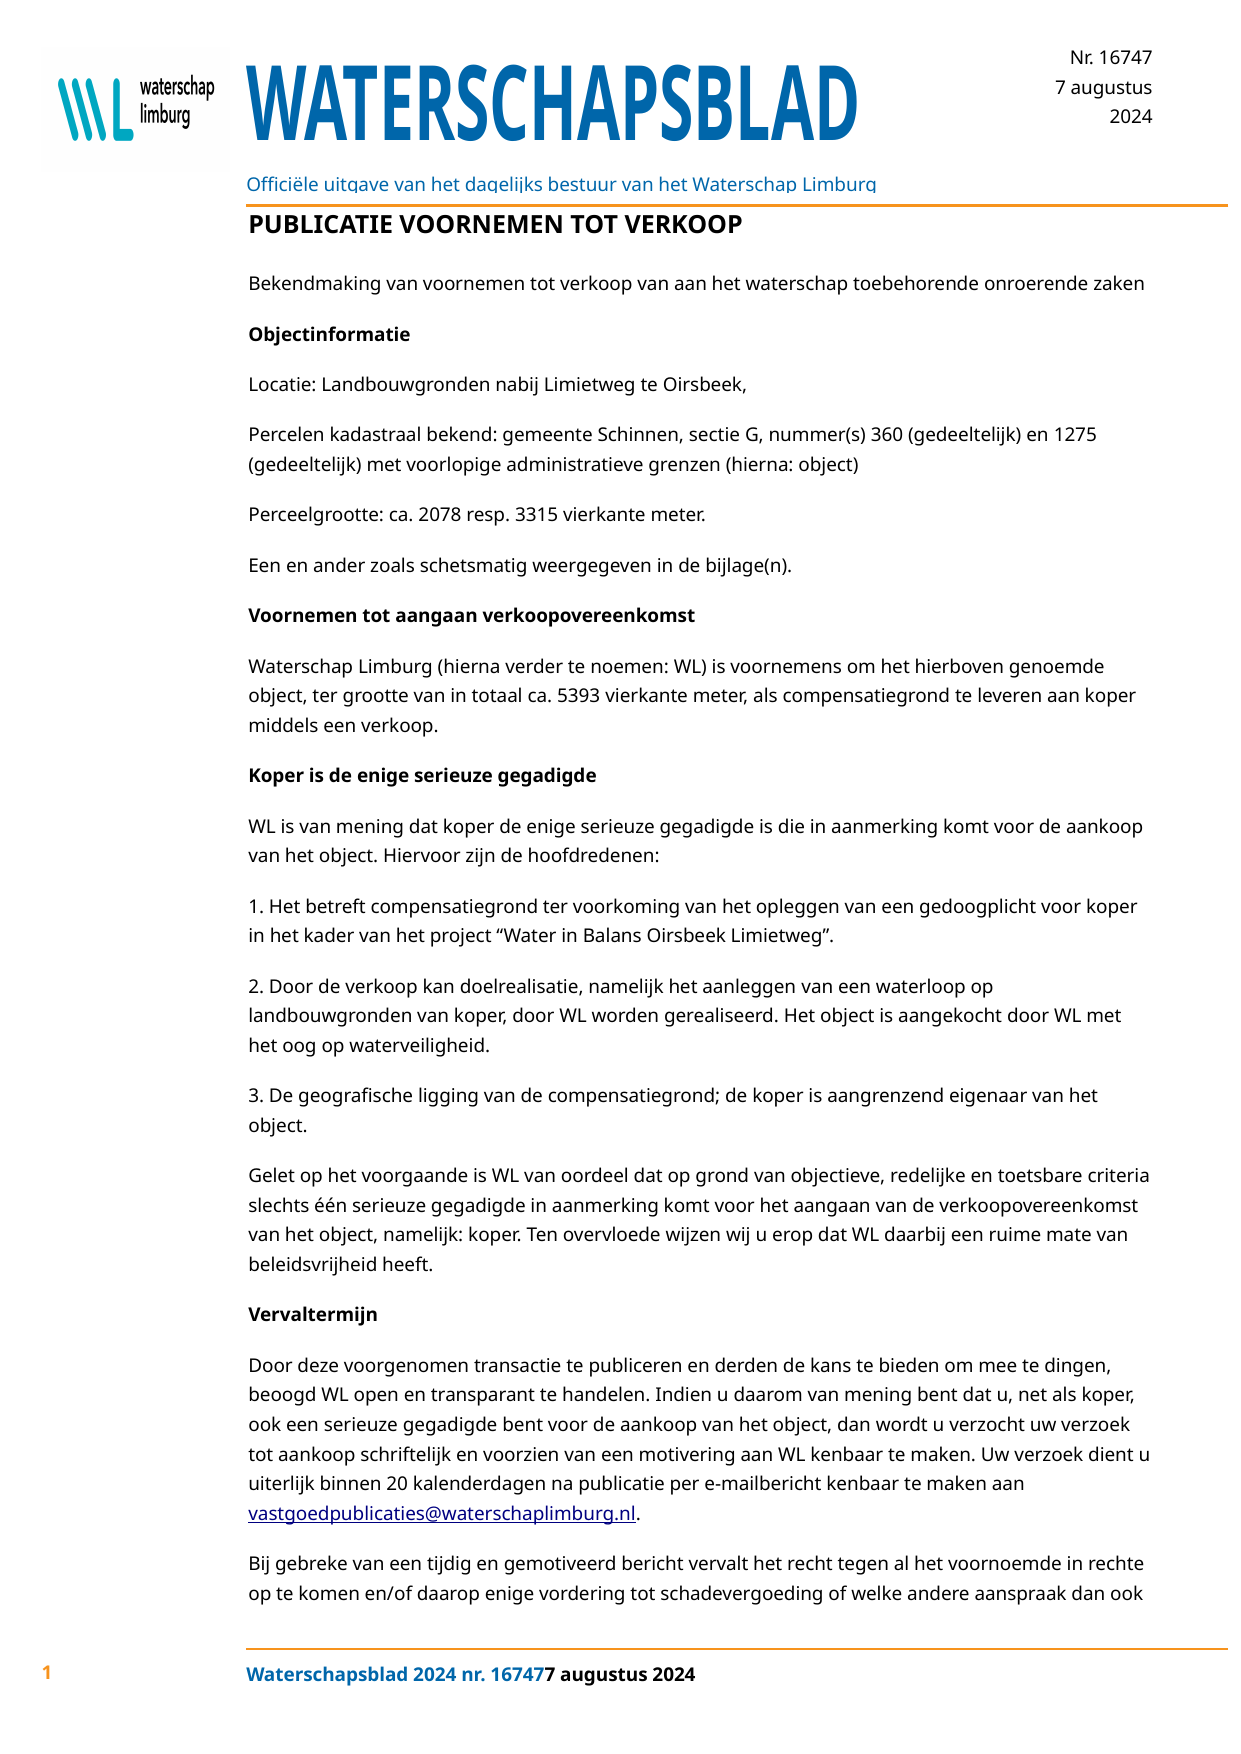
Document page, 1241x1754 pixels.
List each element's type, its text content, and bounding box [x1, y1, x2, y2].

text 2. Door de verkoop kan doelrealisatie, namelijk het aanleggen van een waterloop op landbouwgronden van koper, door WL worden gerealiseerd. Het object is aangekocht door WL met het oog op waterveiligheid. [248, 973, 1152, 1058]
text Bekendmaking van voornemen tot verkoop van aan het waterschap toebehorende onroerende zaken [248, 270, 1152, 296]
picture [41, 47, 231, 172]
text Een en ander zoals schetsmatig weergegeven in de bijlage(n). [248, 552, 1152, 578]
text 1. Het betreft compensatiegrond ter voorkoming van het opleggen van een gedoogplicht voor koper in het kader van het project “Water in Balans Oirsbeek Limietweg”. [248, 893, 1152, 948]
text WL is van mening dat koper de enige serieuze gegadigde is die in aanmerking komt voor de aankoop van het object. Hiervoor zijn de hoofdredenen: [248, 813, 1152, 868]
text Koper is de enige serieuze gegadigde [248, 762, 1152, 788]
text Bij gebreke van een tijdig en gemotiveerd bericht vervalt het recht tegen al het voornoemde in rechte op te komen en/of daarop enige vordering tot schadevergoeding of welke andere aanspraak dan ook [248, 1550, 1152, 1606]
text Vervaltermijn [248, 1302, 1152, 1327]
text Door deze voorgenomen transactie te publiceren en derden de kans te bieden om mee te dingen, beoogd WL open en transparant te handelen. Indien u daarom van mening bent dat u, net als koper, ook een serieuze gegadigde bent voor de aankoop van het object, dan wordt u verzocht uw verzoek tot aankoop schriftelijk en voorzien van een motivering aan WL kenbaar te maken. Uw verzoek dient u uiterlijk binnen 20 kalenderdagen na publicatie per e-mailbericht kenbaar te maken aan vastgoedpublicaties@waterschaplimburg.nl. [248, 1352, 1152, 1526]
text Perceelgrootte: ca. 2078 resp. 3315 vierkante meter. [248, 502, 1152, 527]
text Locatie: Landbouwgronden nabij Limietweg te Oirsbeek, [248, 371, 1152, 397]
text PUBLICATIE VOORNEMEN TOT VERKOOP [248, 207, 1152, 241]
text 3. De geografische ligging van de compensatiegrond; de koper is aangrenzend eigenaar van het object. [248, 1082, 1152, 1138]
text Percelen kadastraal bekend: gemeente Schinnen, sectie G, nummer(s) 360 (gedeeltelijk) en 1275 (gedeeltelijk) met voorlopige administratieve grenzen (hierna: object) [248, 422, 1152, 477]
text Objectinformatie [248, 321, 1152, 346]
text Gelet op het voorgaande is WL van oordeel dat op grond van objectieve, redelijke en toetsbare criteria slechts één serieuze gegadigde in aanmerking komt voor het aangaan van de verkoopovereenkomst van het object, namelijk: koper. Ten overvloede wijzen wij u erop dat WL daarbij een ruime mate van beleidsvrijheid heeft. [248, 1162, 1152, 1277]
text Voornemen tot aangaan verkoopovereenkomst [248, 602, 1152, 628]
text Waterschap Limburg (hierna verder te noemen: WL) is voornemens om het hierboven genoemde object, ter grootte van in totaal ca. 5393 vierkante meter, als compensatiegrond te leveren aan koper middels een verkoop. [248, 653, 1152, 738]
